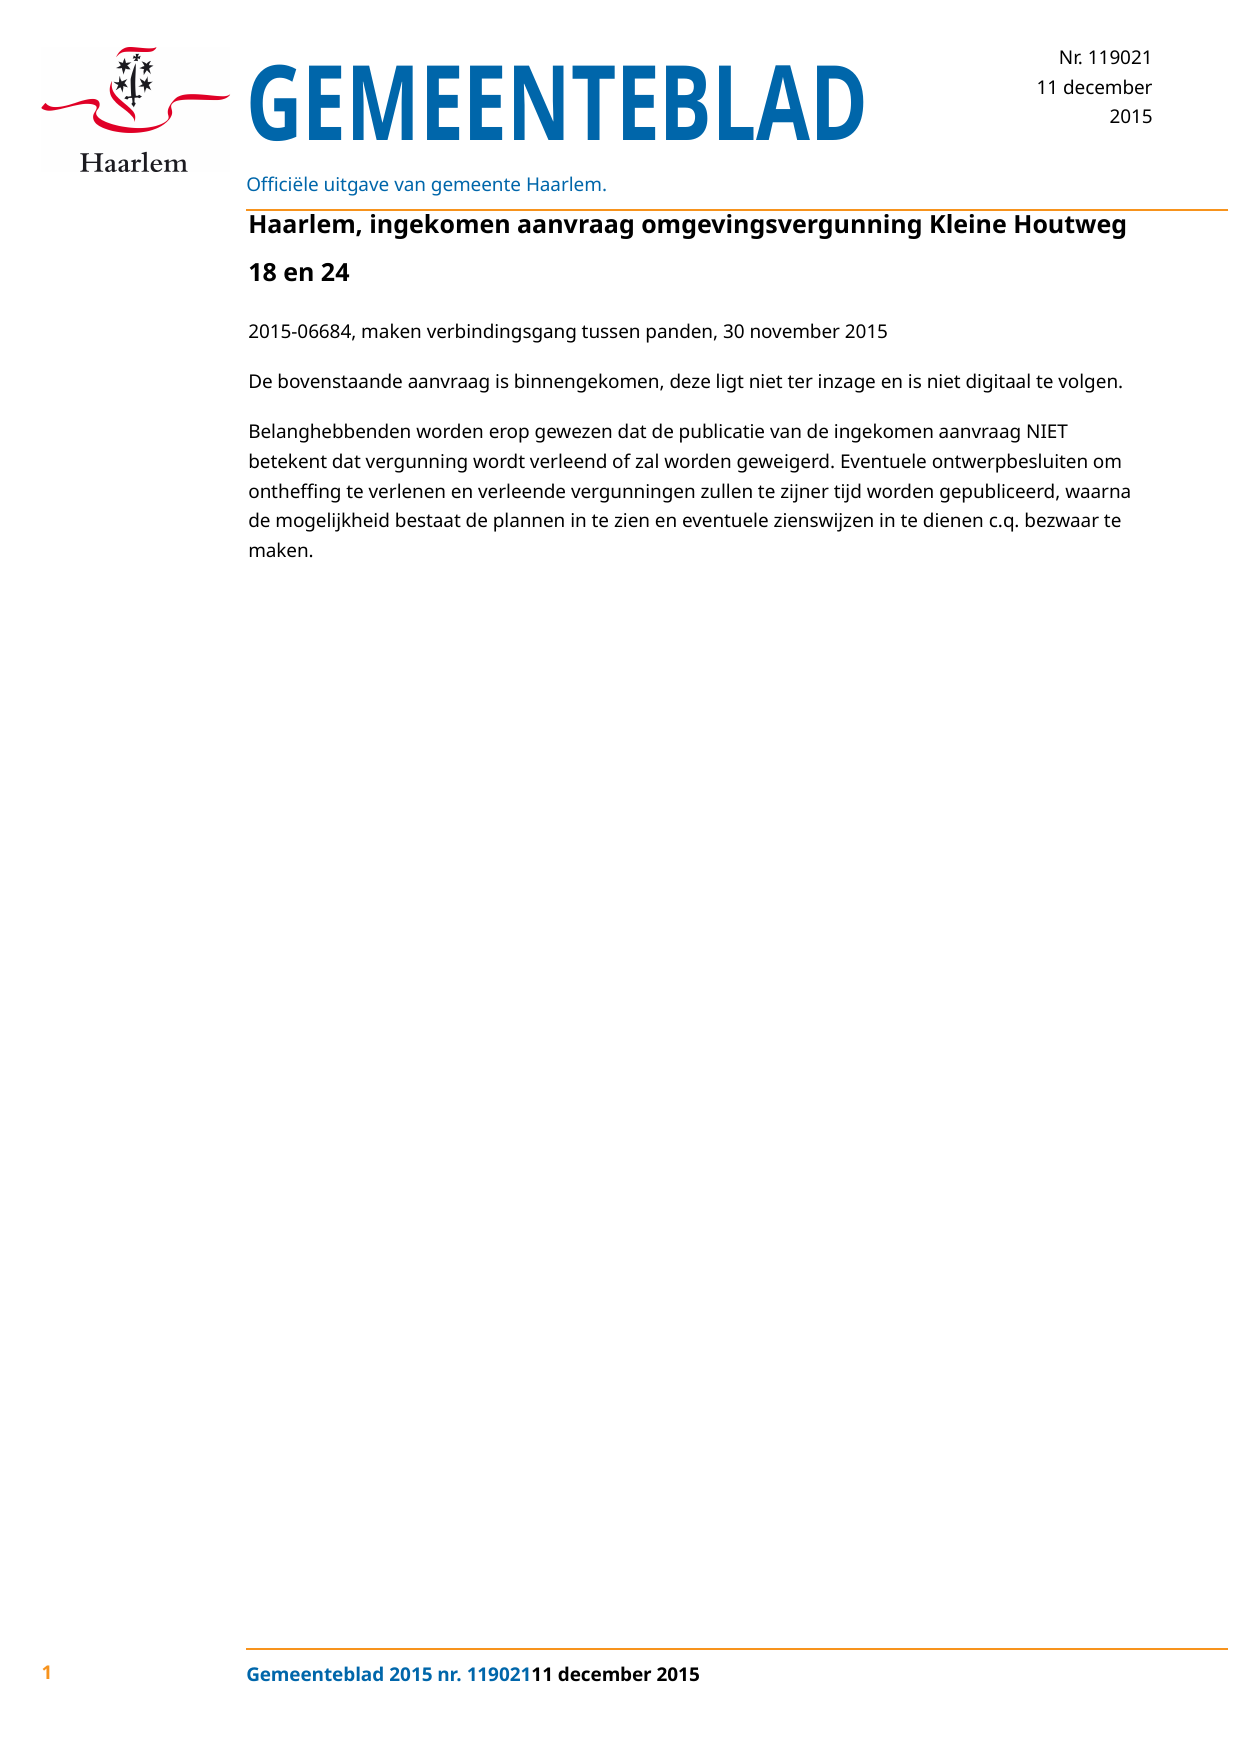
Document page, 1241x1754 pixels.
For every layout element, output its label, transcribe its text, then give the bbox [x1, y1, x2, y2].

text Haarlem, ingekomen aanvraag omgevingsvergunning Kleine Houtweg 18 en 24 [248, 211, 1152, 288]
text Belanghebbenden worden erop gewezen dat de publicatie van de ingekomen aanvraag NIET betekent dat vergunning wordt verleend of zal worden geweigerd. Eventuele ontwerpbesluiten om ontheffing te verlenen en verleende vergunningen zullen te zijner tijd worden gepubliceerd, waarna de mogelijkheid bestaat de plannen in te zien en eventuele zienswijzen in te dienen c.q. bezwaar te maken. [248, 419, 1152, 563]
text De bovenstaande aanvraag is binnengekomen, deze ligt niet ter inzage en is niet digitaal te volgen. [248, 368, 1152, 394]
text 2015-06684, maken verbindingsgang tussen panden, 30 november 2015 [248, 318, 1152, 344]
picture [41, 47, 231, 172]
